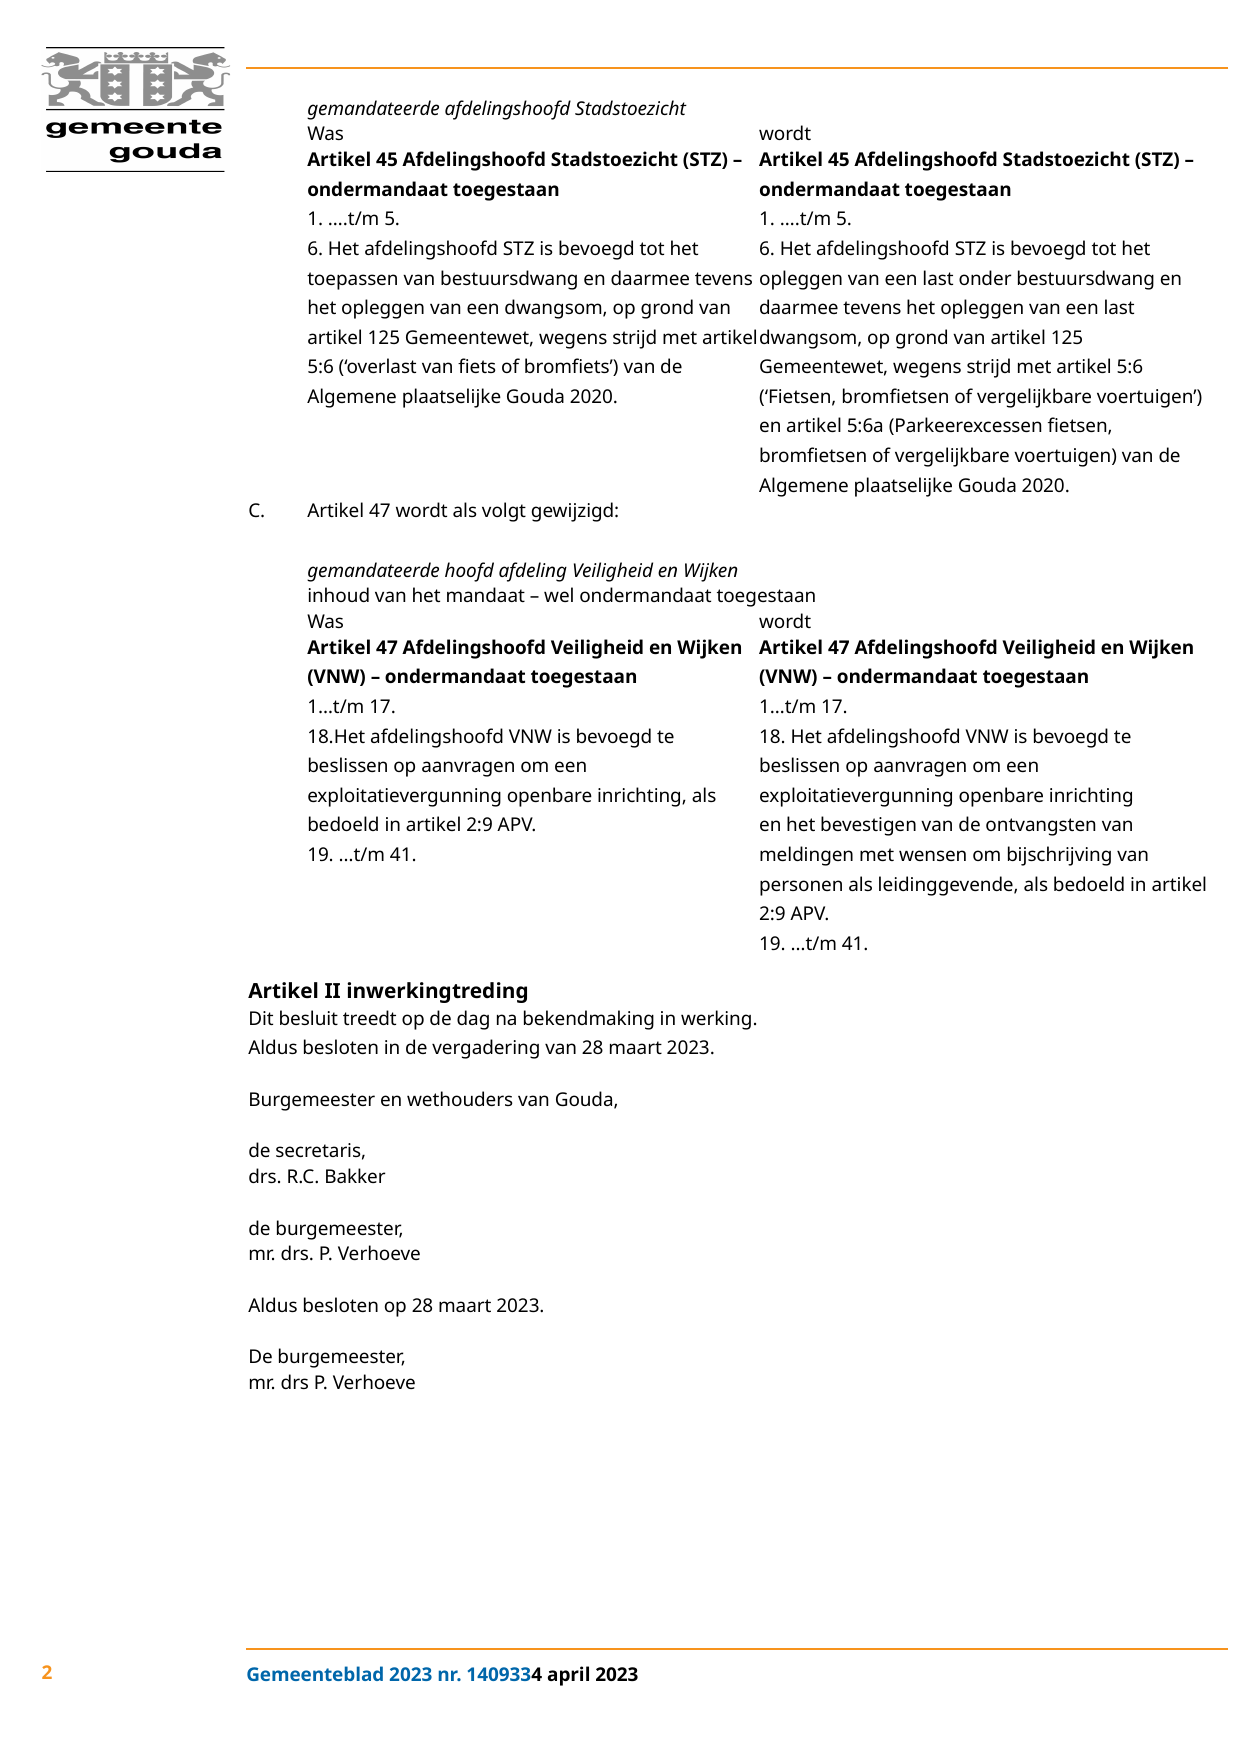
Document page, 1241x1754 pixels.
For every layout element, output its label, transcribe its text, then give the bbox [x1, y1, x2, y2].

text Dit besluit treedt op de dag na bekendmaking in werking. [248, 1005, 1152, 1031]
table_header gemandateerde afdelingshoofd Stadstoezicht [307, 95, 1211, 121]
text drs. R.C. Bakker [248, 1163, 1152, 1189]
text De burgemeester, [248, 1343, 1152, 1369]
table_cell wordt [759, 121, 1211, 146]
text Artikel II inwerkingtreding [248, 977, 1152, 1005]
text de burgemeester, [248, 1215, 1152, 1240]
text de secretaris, [248, 1137, 1152, 1163]
table_cell Artikel 47 Afdelingshoofd Veiligheid en Wijken (VNW) – ondermandaat toegestaan 1…t/m 17. 18. Het afdelingshoofd VNW is bevoegd te beslissen op aanvragen om een exploitatievergunning openbare inrichting en het bevestigen van de ontvangsten van meldingen met wensen om bijschrijving van personen als leidinggevende, als bedoeld in artikel 2:9 APV. 19. …t/m 41. [759, 634, 1211, 956]
table_cell Artikel 45 Afdelingshoofd Stadstoezicht (STZ) – ondermandaat toegestaan 1. ….t/m 5. 6. Het afdelingshoofd STZ is bevoegd tot het toepassen van bestuursdwang en daarmee tevens het opleggen van een dwangsom, op grond van artikel 125 Gemeentewet, wegens strijd met artikel 5:6 (‘overlast van fiets of bromfiets’) van de Algemene plaatselijke Gouda 2020. [307, 146, 759, 497]
list Artikel 47 wordt als volgt gewijzigd: [248, 498, 1152, 523]
table_cell Artikel 45 Afdelingshoofd Stadstoezicht (STZ) – ondermandaat toegestaan 1. ….t/m 5. 6. Het afdelingshoofd STZ is bevoegd tot het opleggen van een last onder bestuursdwang en daarmee tevens het opleggen van een last dwangsom, op grond van artikel 125 Gemeentewet, wegens strijd met artikel 5:6 (‘Fietsen, bromfietsen of vergelijkbare voertuigen’) en artikel 5:6a (Parkeerexcessen fietsen, bromfietsen of vergelijkbare voertuigen) van de Algemene plaatselijke Gouda 2020. [759, 146, 1211, 497]
table_cell Was [307, 121, 759, 146]
text Aldus besloten op 28 maart 2023. [248, 1292, 1152, 1318]
table_cell Artikel 47 Afdelingshoofd Veiligheid en Wijken (VNW) – ondermandaat toegestaan 1…t/m 17. 18.Het afdelingshoofd VNW is bevoegd te beslissen op aanvragen om een exploitatievergunning openbare inrichting, als bedoeld in artikel 2:9 APV. 19. …t/m 41. [307, 634, 759, 956]
text mr. drs P. Verhoeve [248, 1369, 1152, 1395]
text Burgemeester en wethouders van Gouda, [248, 1086, 1152, 1112]
picture [41, 47, 231, 172]
table_cell Was [307, 608, 759, 634]
text Aldus besloten in de vergadering van 28 maart 2023. [248, 1034, 1152, 1060]
table_cell inhoud van het mandaat – wel ondermandaat toegestaan [307, 583, 1211, 608]
table_cell wordt [759, 608, 1211, 634]
table_header gemandateerde hoofd afdeling Veiligheid en Wijken [307, 557, 1211, 583]
text mr. drs. P. Verhoeve [248, 1240, 1152, 1266]
